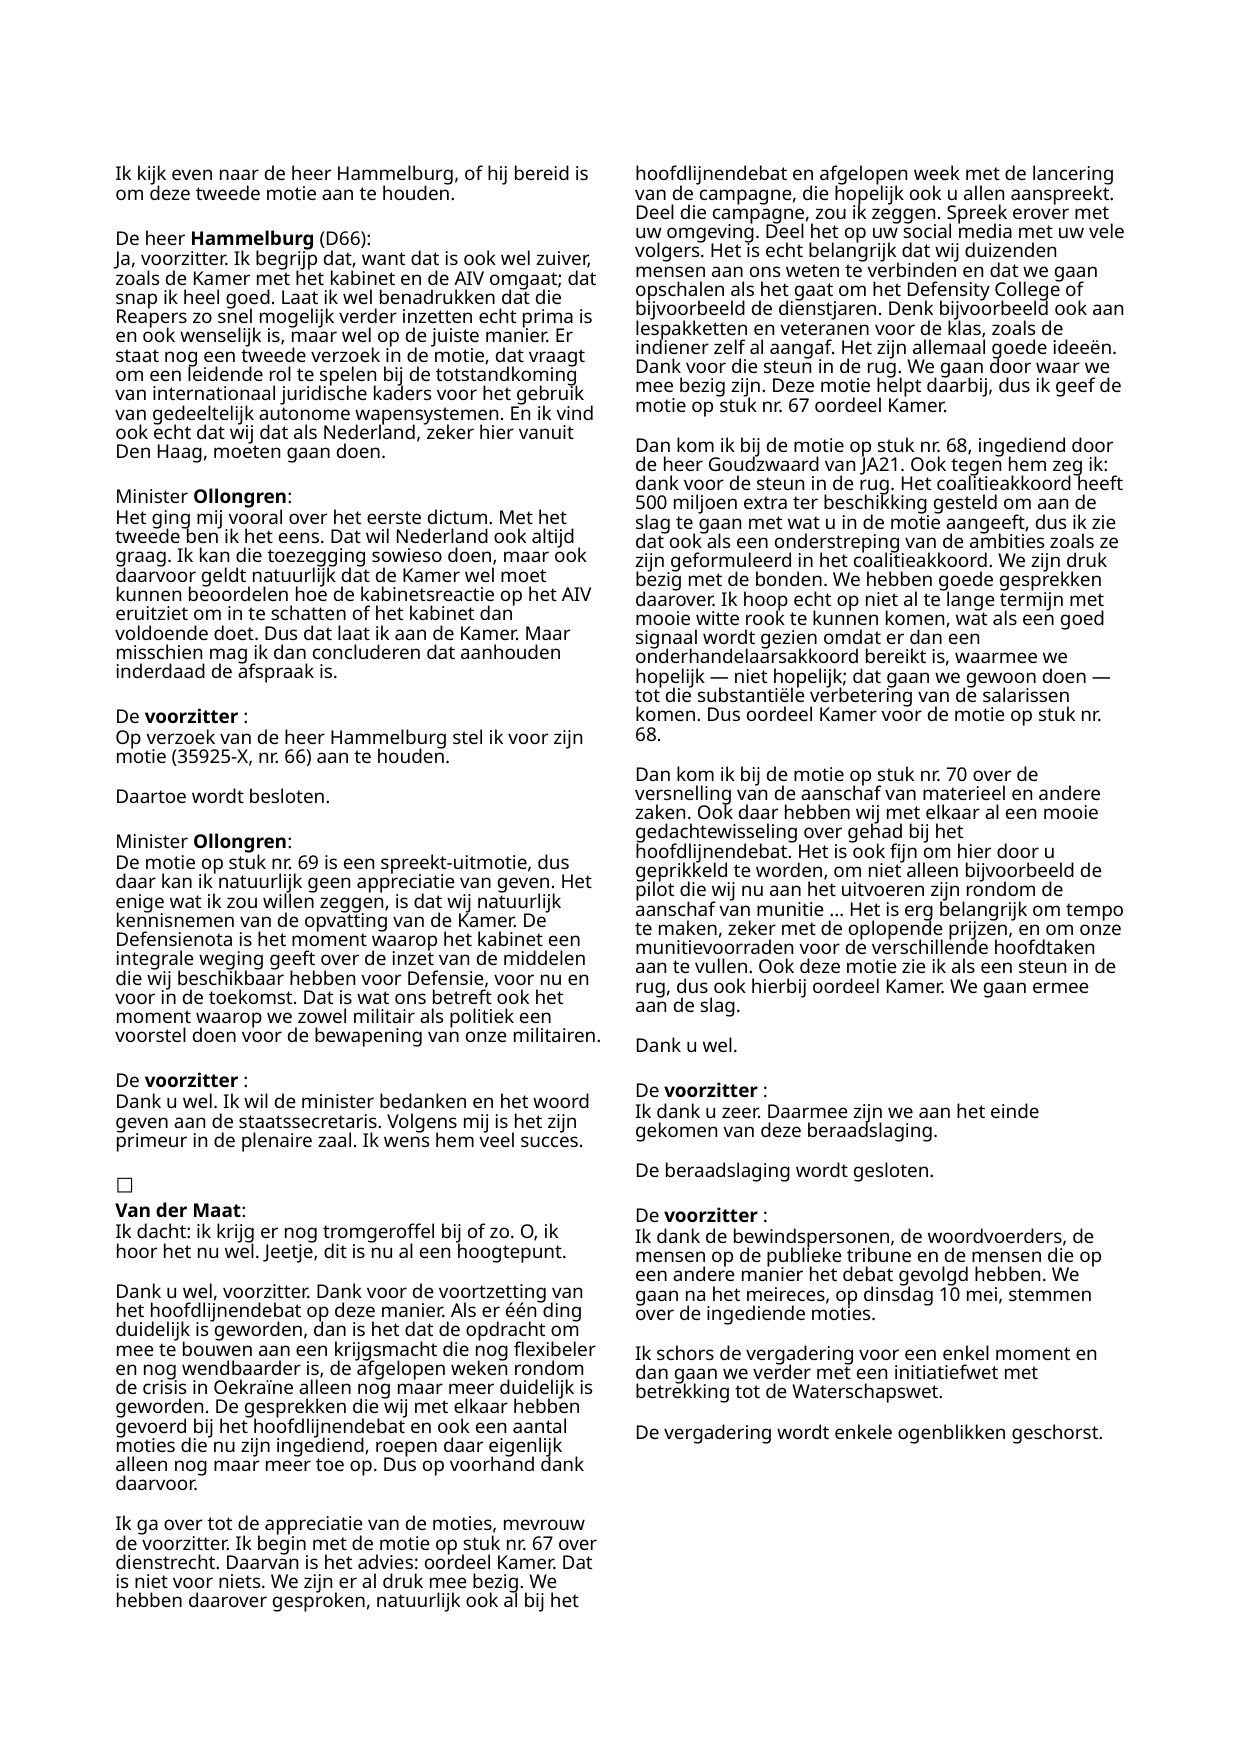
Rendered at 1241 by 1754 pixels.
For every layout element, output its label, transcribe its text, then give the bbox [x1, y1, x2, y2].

text De voorzitter : [115, 1068, 605, 1093]
text ⬜ [115, 1172, 605, 1198]
text Dan kom ik bij de motie op stuk nr. 70 over de versnelling van de aanschaf van materieel en andere zaken. Ook daar hebben wij met elkaar al een mooie gedachtewisseling over gehad bij het hoofdlijnendebat. Het is ook fijn om hier door u geprikkeld te worden, om niet alleen bijvoorbeeld de pilot die wij nu aan het uitvoeren zijn rondom de aanschaf van munitie … Het is erg belangrijk om tempo te maken, zeker met de oplopende prijzen, en om onze munitievoorraden voor de verschillende hoofdtaken aan te vullen. Ook deze motie zie ik als een steun in de rug, dus ook hierbij oordeel Kamer. We gaan ermee aan de slag. [635, 766, 1125, 1016]
text Dank u wel. [635, 1037, 1125, 1056]
text De motie op stuk nr. 69 is een spreekt-uitmotie, dus daar kan ik natuurlijk geen appreciatie van geven. Het enige wat ik zou willen zeggen, is dat wij natuurlijk kennisnemen van de opvatting van de Kamer. De Defensienota is het moment waarop het kabinet een integrale weging geeft over de inzet van de middelen die wij beschikbaar hebben voor Defensie, voor nu en voor in de toekomst. Dat is wat ons betreft ook het moment waarop we zowel militair als politiek een voorstel doen voor de bewapening van onze militairen. [115, 854, 605, 1047]
text Dank u wel. Ik wil de minister bedanken en het woord geven aan de staatssecretaris. Volgens mij is het zijn primeur in de plenaire zaal. Ik wens hem veel succes. [115, 1093, 605, 1151]
text Ik dacht: ik krijg er nog tromgeroffel bij of zo. O, ik hoor het nu wel. Jeetje, dit is nu al een hoogtepunt. [115, 1223, 605, 1262]
text Op verzoek van de heer Hammelburg stel ik voor zijn motie (35925-X, nr. 66) aan te houden. [115, 729, 605, 767]
text De voorzitter : [635, 1202, 1125, 1228]
text De heer Hammelburg (D66): [115, 225, 605, 250]
text De voorzitter : [635, 1077, 1125, 1103]
text De beraadslaging wordt gesloten. [635, 1162, 1125, 1181]
text Ik schors de vergadering voor een enkel moment en dan gaan we verder met een initiatiefwet met betrekking tot de Waterschapswet. [635, 1345, 1125, 1403]
text De voorzitter : [115, 703, 605, 729]
text De vergadering wordt enkele ogenblikken geschorst. [635, 1424, 1125, 1443]
text Het ging mij vooral over het eerste dictum. Met het tweede ben ik het eens. Dat wil Nederland ook altijd graag. Ik kan die toezegging sowieso doen, maar ook daarvoor geldt natuurlijk dat de Kamer wel moet kunnen beoordelen hoe de kabinetsreactie op het AIV eruitziet om in te schatten of het kabinet dan voldoende doet. Dus dat laat ik aan de Kamer. Maar misschien mag ik dan concluderen dat aanhouden inderdaad de afspraak is. [115, 509, 605, 682]
text Dank u wel, voorzitter. Dank voor de voortzetting van het hoofdlijnendebat op deze manier. Als er één ding duidelijk is geworden, dan is het dat de opdracht om mee te bouwen aan een krijgsmacht die nog flexibeler en nog wendbaarder is, de afgelopen weken rondom de crisis in Oekraïne alleen nog maar meer duidelijk is geworden. De gesprekken die wij met elkaar hebben gevoerd bij het hoofdlijnendebat en ook een aantal moties die nu zijn ingediend, roepen daar eigenlijk alleen nog maar meer toe op. Dus op voorhand dank daarvoor. [115, 1283, 605, 1495]
text Van der Maat: [115, 1198, 605, 1223]
text Ik dank de bewindspersonen, de woordvoerders, de mensen op de publieke tribune en de mensen die op een andere manier het debat gevolgd hebben. We gaan na het meireces, op dinsdag 10 mei, stemmen over de ingediende moties. [635, 1228, 1125, 1324]
text Ik ga over tot de appreciatie van de moties, mevrouw de voorzitter. Ik begin met de motie op stuk nr. 67 over dienstrecht. Daarvan is het advies: oordeel Kamer. Dat is niet voor niets. We zijn er al druk mee bezig. We hebben daarover gesproken, natuurlijk ook al bij het [115, 1515, 605, 1612]
text Minister Ollongren: [115, 828, 605, 854]
text Ik dank u zeer. Daarmee zijn we aan het einde gekomen van deze beraadslaging. [635, 1103, 1125, 1141]
text Minister Ollongren: [115, 483, 605, 509]
text Daartoe wordt besloten. [115, 788, 605, 807]
text Ik kijk even naar de heer Hammelburg, of hij bereid is om deze tweede motie aan te houden. [115, 165, 605, 204]
text hoofdlijnendebat en afgelopen week met de lancering van de campagne, die hopelijk ook u allen aanspreekt. Deel die campagne, zou ik zeggen. Spreek erover met uw omgeving. Deel het op uw social media met uw vele volgers. Het is echt belangrijk dat wij duizenden mensen aan ons weten te verbinden en dat we gaan opschalen als het gaat om het Defensity College of bijvoorbeeld de dienstjaren. Denk bijvoorbeeld ook aan lespakketten en veteranen voor de klas, zoals de indiener zelf al aangaf. Het zijn allemaal goede ideeën. Dank voor die steun in de rug. We gaan door waar we mee bezig zijn. Deze motie helpt daarbij, dus ik geef de motie op stuk nr. 67 oordeel Kamer. [635, 165, 1125, 416]
text Ja, voorzitter. Ik begrijp dat, want dat is ook wel zuiver, zoals de Kamer met het kabinet en de AIV omgaat; dat snap ik heel goed. Laat ik wel benadrukken dat die Reapers zo snel mogelijk verder inzetten echt prima is en ook wenselijk is, maar wel op de juiste manier. Er staat nog een tweede verzoek in de motie, dat vraagt om een leidende rol te spelen bij de totstandkoming van internationaal juridische kaders voor het gebruik van gedeeltelijk autonome wapensystemen. En ik vind ook echt dat wij dat als Nederland, zeker hier vanuit Den Haag, moeten gaan doen. [115, 250, 605, 462]
text Dan kom ik bij de motie op stuk nr. 68, ingediend door de heer Goudzwaard van JA21. Ook tegen hem zeg ik: dank voor de steun in de rug. Het coalitieakkoord heeft 500 miljoen extra ter beschikking gesteld om aan de slag te gaan met wat u in de motie aangeeft, dus ik zie dat ook als een onderstreping van de ambities zoals ze zijn geformuleerd in het coalitieakkoord. We zijn druk bezig met de bonden. We hebben goede gesprekken daarover. Ik hoop echt op niet al te lange termijn met mooie witte rook te kunnen komen, wat als een goed signaal wordt gezien omdat er dan een onderhandelaarsakkoord bereikt is, waarmee we hopelijk — niet hopelijk; dat gaan we gewoon doen — tot die substantiële verbetering van de salarissen komen. Dus oordeel Kamer voor de motie op stuk nr. 68. [635, 437, 1125, 745]
